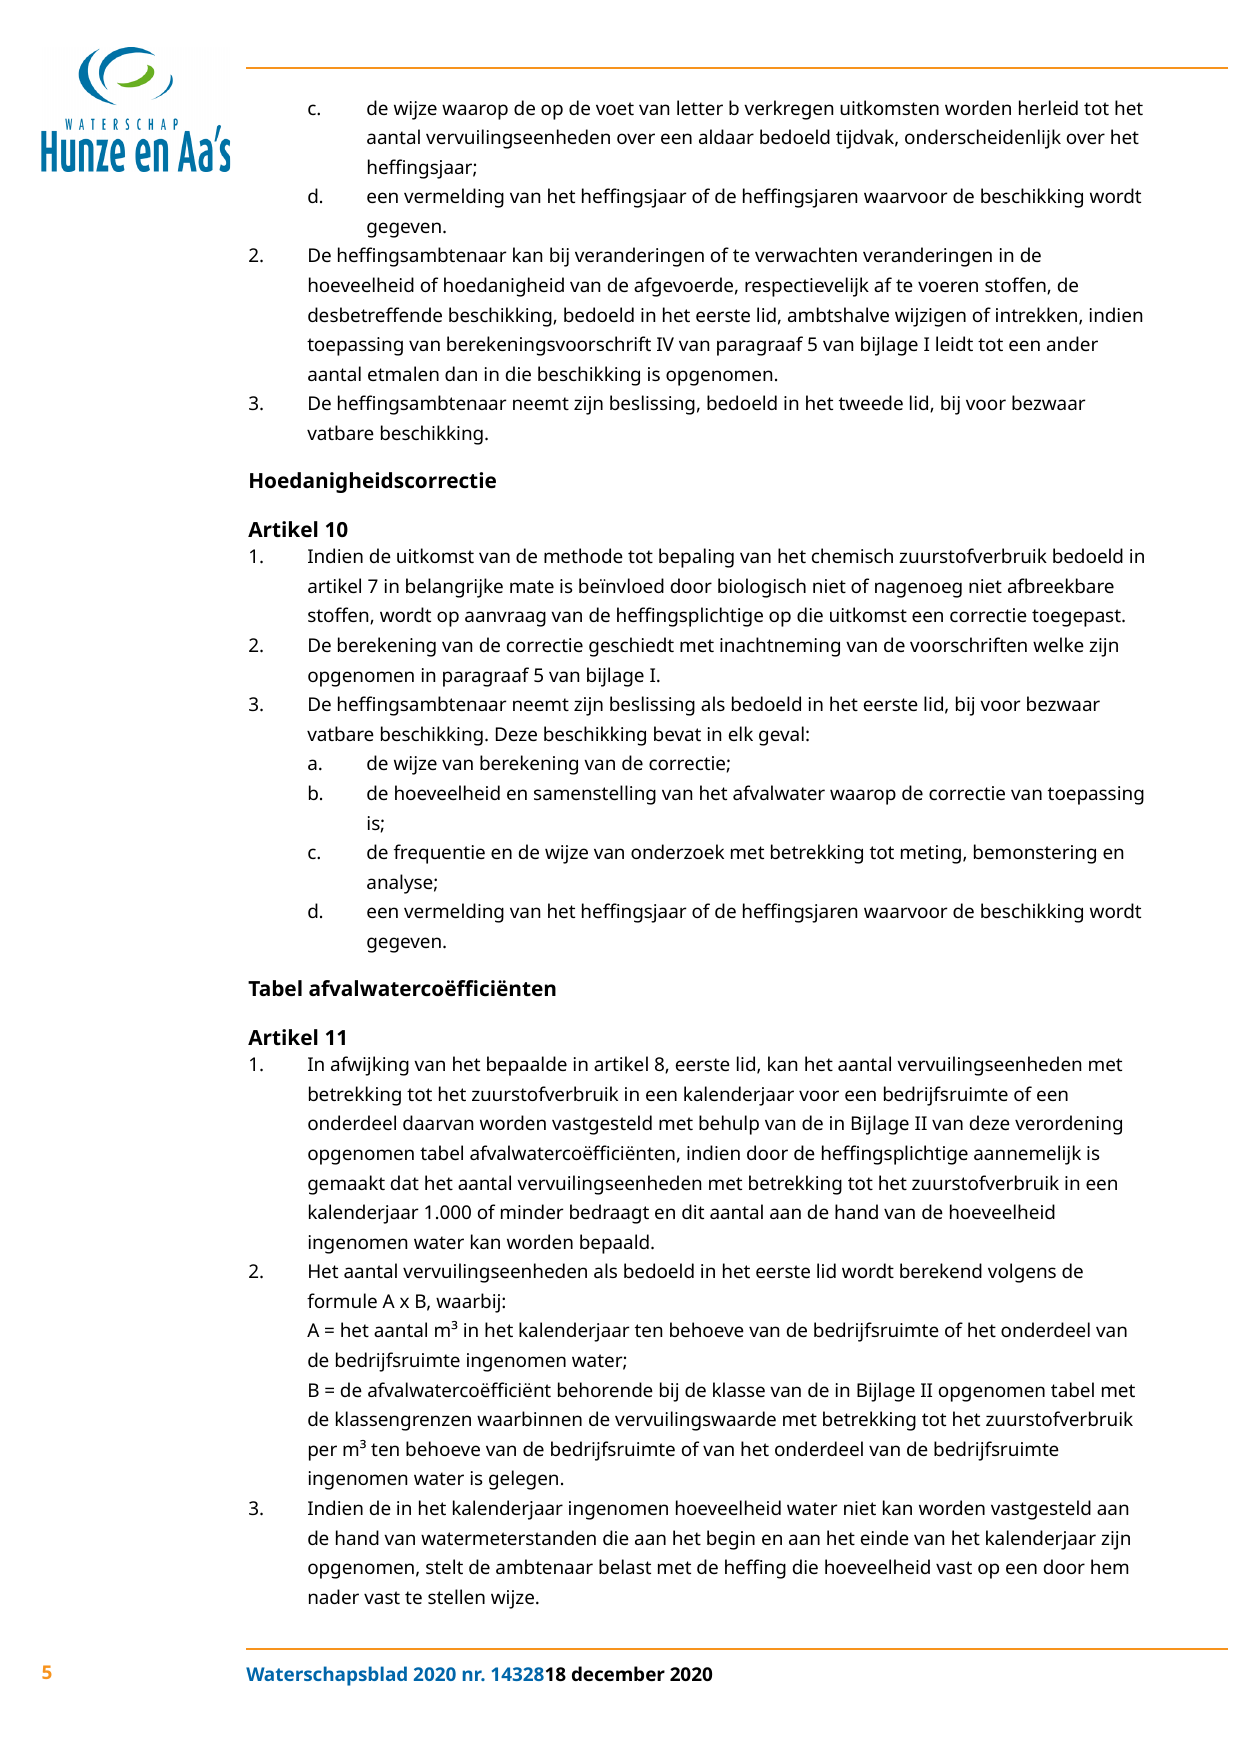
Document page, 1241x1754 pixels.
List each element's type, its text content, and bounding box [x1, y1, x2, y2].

picture [47, 154, 51, 172]
list de frequentie en de wijze van onderzoek met betrekking tot meting, bemonstering en analyse; [307, 839, 1152, 895]
picture [183, 163, 191, 172]
list B = de afvalwatercoëfficiënt behorende bij de klasse van de in Bijlage II opgenomen tabel met de klassengrenzen waarbinnen de vervuilingswaarde met betrekking tot het zuurstofverbruik per m³ ten behoeve van de bedrijfsruimte of van het onderdeel van de bedrijfsruimte ingenomen water is gelegen. [248, 1377, 1152, 1491]
picture [226, 145, 231, 156]
list De heffingsambtenaar neemt zijn beslissing, bedoeld in het tweede lid, bij voor bezwaar vatbare beschikking. [248, 391, 1152, 446]
list de wijze waarop de op de voet van letter b verkregen uitkomsten worden herleid tot het aantal vervuilingseenheden over een aldaar bedoeld tijdvak, onderscheidenlijk over het heffingsjaar; [307, 95, 1152, 180]
picture [41, 47, 231, 172]
list de wijze van berekening van de correctie; [307, 751, 1152, 776]
list De heffingsambtenaar kan bij veranderingen of te verwachten veranderingen in de hoeveelheid of hoedanigheid van de afgevoerde, respectievelijk af te voeren stoffen, de desbetreffende beschikking, bedoeld in het eerste lid, ambtshalve wijzigen of intrekken, indien toepassing van berekeningsvoorschrift IV van paragraaf 5 van bijlage I leidt tot een ander aantal etmalen dan in die beschikking is opgenomen. [248, 243, 1152, 387]
list In afwijking van het bepaalde in artikel 8, eerste lid, kan het aantal vervuilingseenheden met betrekking tot het zuurstofverbruik in een kalenderjaar voor een bedrijfsruimte of een onderdeel daarvan worden vastgesteld met behulp van de in Bijlage II van deze verordening opgenomen tabel afvalwatercoëfficiënten, indien door de heffingsplichtige aannemelijk is gemaakt dat het aantal vervuilingseenheden met betrekking tot het zuurstofverbruik in een kalenderjaar 1.000 of minder bedraagt en dit aantal aan de hand van de hoeveelheid ingenomen water kan worden bepaald. [248, 1051, 1152, 1255]
text Artikel 10 [248, 515, 1152, 543]
list Indien de uitkomst van de methode tot bepaling van het chemisch zuurstofverbruik bedoeld in artikel 7 in belangrijke mate is beïnvloed door biologisch niet of nagenoeg niet afbreekbare stoffen, wordt op aanvraag van de heffingsplichtige op die uitkomst een correctie toegepast. [248, 543, 1152, 628]
list een vermelding van het heffingsjaar of de heffingsjaren waarvoor de beschikking wordt gegeven. [307, 898, 1152, 954]
list Het aantal vervuilingseenheden als bedoeld in het eerste lid wordt berekend volgens de formule A x B, waarbij: [248, 1258, 1152, 1314]
text Artikel 11 [248, 1023, 1152, 1051]
text Tabel afvalwatercoëfficiënten [248, 974, 1152, 1002]
list De berekening van de correctie geschiedt met inachtneming van de voorschriften welke zijn opgenomen in paragraaf 5 van bijlage I. [248, 632, 1152, 688]
list een vermelding van het heffingsjaar of de heffingsjaren waarvoor de beschikking wordt gegeven. [307, 183, 1152, 239]
list A = het aantal m³ in het kalenderjaar ten behoeve van de bedrijfsruimte of het onderdeel van de bedrijfsruimte ingenomen water; [248, 1318, 1152, 1373]
text Hoedanigheidscorrectie [248, 466, 1152, 494]
list de hoeveelheid en samenstelling van het afvalwater waarop de correctie van toepassing is; [307, 780, 1152, 836]
list De heffingsambtenaar neemt zijn beslissing als bedoeld in het eerste lid, bij voor bezwaar vatbare beschikking. Deze beschikking bevat in elk geval: [248, 691, 1152, 747]
list Indien de in het kalenderjaar ingenomen hoeveelheid water niet kan worden vastgesteld aan de hand van watermeterstanden die aan het begin en aan het einde van het kalenderjaar zijn opgenomen, stelt de ambtenaar belast met de heffing die hoeveelheid vast op een door hem nader vast te stellen wijze. [248, 1495, 1152, 1610]
